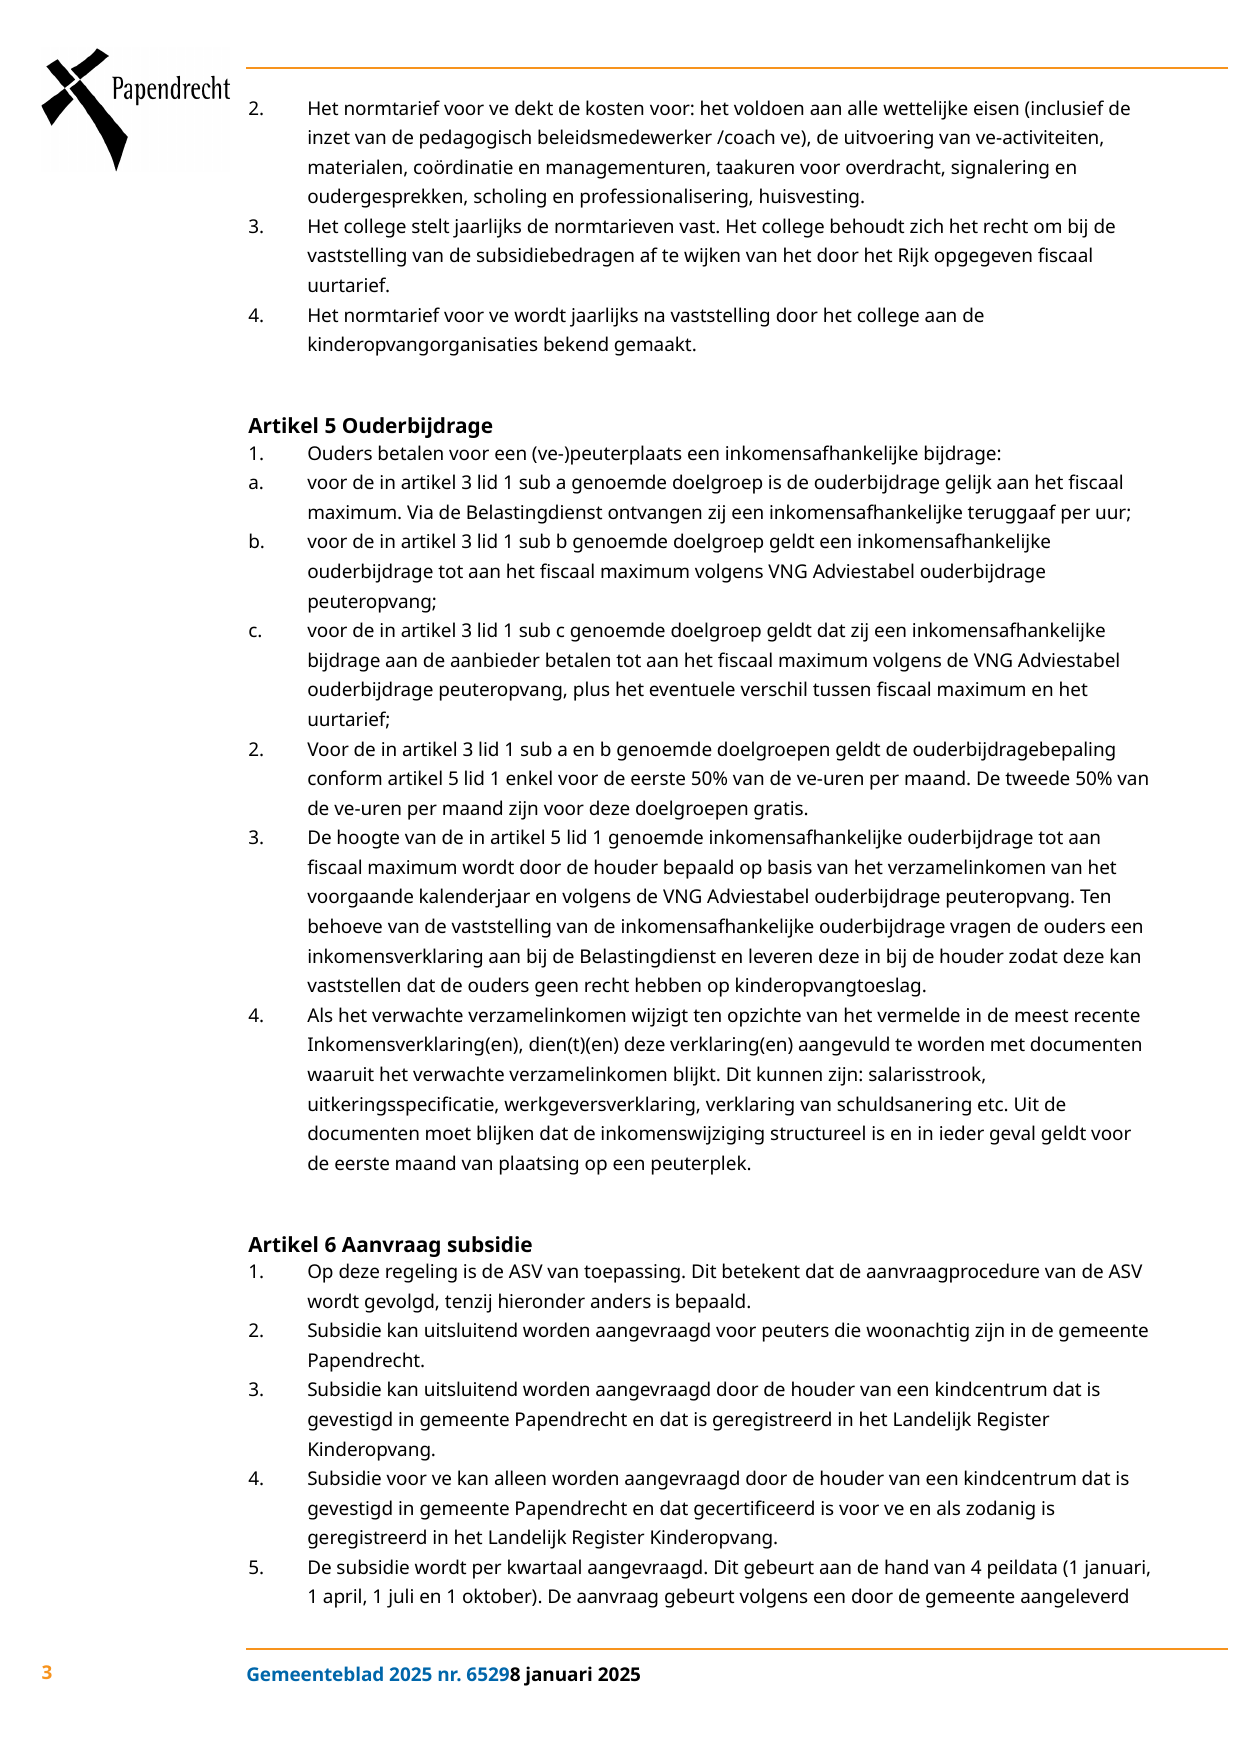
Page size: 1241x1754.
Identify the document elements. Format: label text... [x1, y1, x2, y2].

list Voor de in artikel 3 lid 1 sub a en b genoemde doelgroepen geldt de ouderbijdragebepaling conform artikel 5 lid 1 enkel voor de eerste 50% van de ve-uren per maand. De tweede 50% van de ve-uren per maand zijn voor deze doelgroepen gratis. [248, 736, 1152, 821]
list Subsidie voor ve kan alleen worden aangevraagd door de houder van een kindcentrum dat is gevestigd in gemeente Papendrecht en dat gecertificeerd is voor ve en als zodanig is geregistreerd in het Landelijk Register Kinderopvang. [248, 1465, 1152, 1550]
list Subsidie kan uitsluitend worden aangevraagd door de houder van een kindcentrum dat is gevestigd in gemeente Papendrecht en dat is geregistreerd in het Landelijk Register Kinderopvang. [248, 1377, 1152, 1462]
list voor de in artikel 3 lid 1 sub b genoemde doelgroep geldt een inkomensafhankelijke ouderbijdrage tot aan het fiscaal maximum volgens VNG Adviestabel ouderbijdrage peuteropvang; [248, 529, 1152, 613]
list Het normtarief voor ve wordt jaarlijks na vaststelling door het college aan de kinderopvangorganisaties bekend gemaakt. [248, 302, 1152, 357]
list voor de in artikel 3 lid 1 sub c genoemde doelgroep geldt dat zij een inkomensafhankelijke bijdrage aan de aanbieder betalen tot aan het fiscaal maximum volgens de VNG Adviestabel ouderbijdrage peuteropvang, plus het eventuele verschil tussen fiscaal maximum en het uurtarief; [248, 617, 1152, 732]
list Het normtarief voor ve dekt de kosten voor: het voldoen aan alle wettelijke eisen (inclusief de inzet van de pedagogisch beleidsmedewerker /coach ve), de uitvoering van ve-activiteiten, materialen, coördinatie en managementuren, taakuren voor overdracht, signalering en oudergesprekken, scholing en professionalisering, huisvesting. [248, 95, 1152, 209]
list Ouders betalen voor een (ve-)peuterplaats een inkomensafhankelijke bijdrage: [248, 440, 1152, 466]
list voor de in artikel 3 lid 1 sub a genoemde doelgroep is de ouderbijdrage gelijk aan het fiscaal maximum. Via de Belastingdienst ontvangen zij een inkomensafhankelijke teruggaaf per uur; [248, 469, 1152, 525]
list De hoogte van de in artikel 5 lid 1 genoemde inkomensafhankelijke ouderbijdrage tot aan fiscaal maximum wordt door de houder bepaald op basis van het verzamelinkomen van het voorgaande kalenderjaar en volgens de VNG Adviestabel ouderbijdrage peuteropvang. Ten behoeve van de vaststelling van de inkomensafhankelijke ouderbijdrage vragen de ouders een inkomensverklaring aan bij de Belastingdienst en leveren deze in bij de houder zodat deze kan vaststellen dat de ouders geen recht hebben op kinderopvangtoeslag. [248, 824, 1152, 998]
list Als het verwachte verzamelinkomen wijzigt ten opzichte van het vermelde in de meest recente Inkomensverklaring(en), dien(t)(en) deze verklaring(en) aangevuld te worden met documenten waaruit het verwachte verzamelinkomen blijkt. Dit kunnen zijn: salarisstrook, uitkeringsspecificatie, werkgeversverklaring, verklaring van schuldsanering etc. Uit de documenten moet blijken dat de inkomenswijziging structureel is en in ieder geval geldt voor de eerste maand van plaatsing op een peuterplek. [248, 1002, 1152, 1176]
list Subsidie kan uitsluitend worden aangevraagd voor peuters die woonachtig zijn in de gemeente Papendrecht. [248, 1317, 1152, 1373]
list Op deze regeling is de ASV van toepassing. Dit betekent dat de aanvraagprocedure van de ASV wordt gevolgd, tenzij hieronder anders is bepaald. [248, 1258, 1152, 1314]
picture [41, 47, 231, 172]
list De subsidie wordt per kwartaal aangevraagd. Dit gebeurt aan de hand van 4 peildata (1 januari, 1 april, 1 juli en 1 oktober). De aanvraag gebeurt volgens een door de gemeente aangeleverd [248, 1554, 1152, 1609]
text Artikel 6 Aanvraag subsidie [248, 1230, 1152, 1258]
text Artikel 5 Ouderbijdrage [248, 411, 1152, 440]
list Het college stelt jaarlijks de normtarieven vast. Het college behoudt zich het recht om bij de vaststelling van de subsidiebedragen af te wijken van het door het Rijk opgegeven fiscaal uurtarief. [248, 213, 1152, 298]
